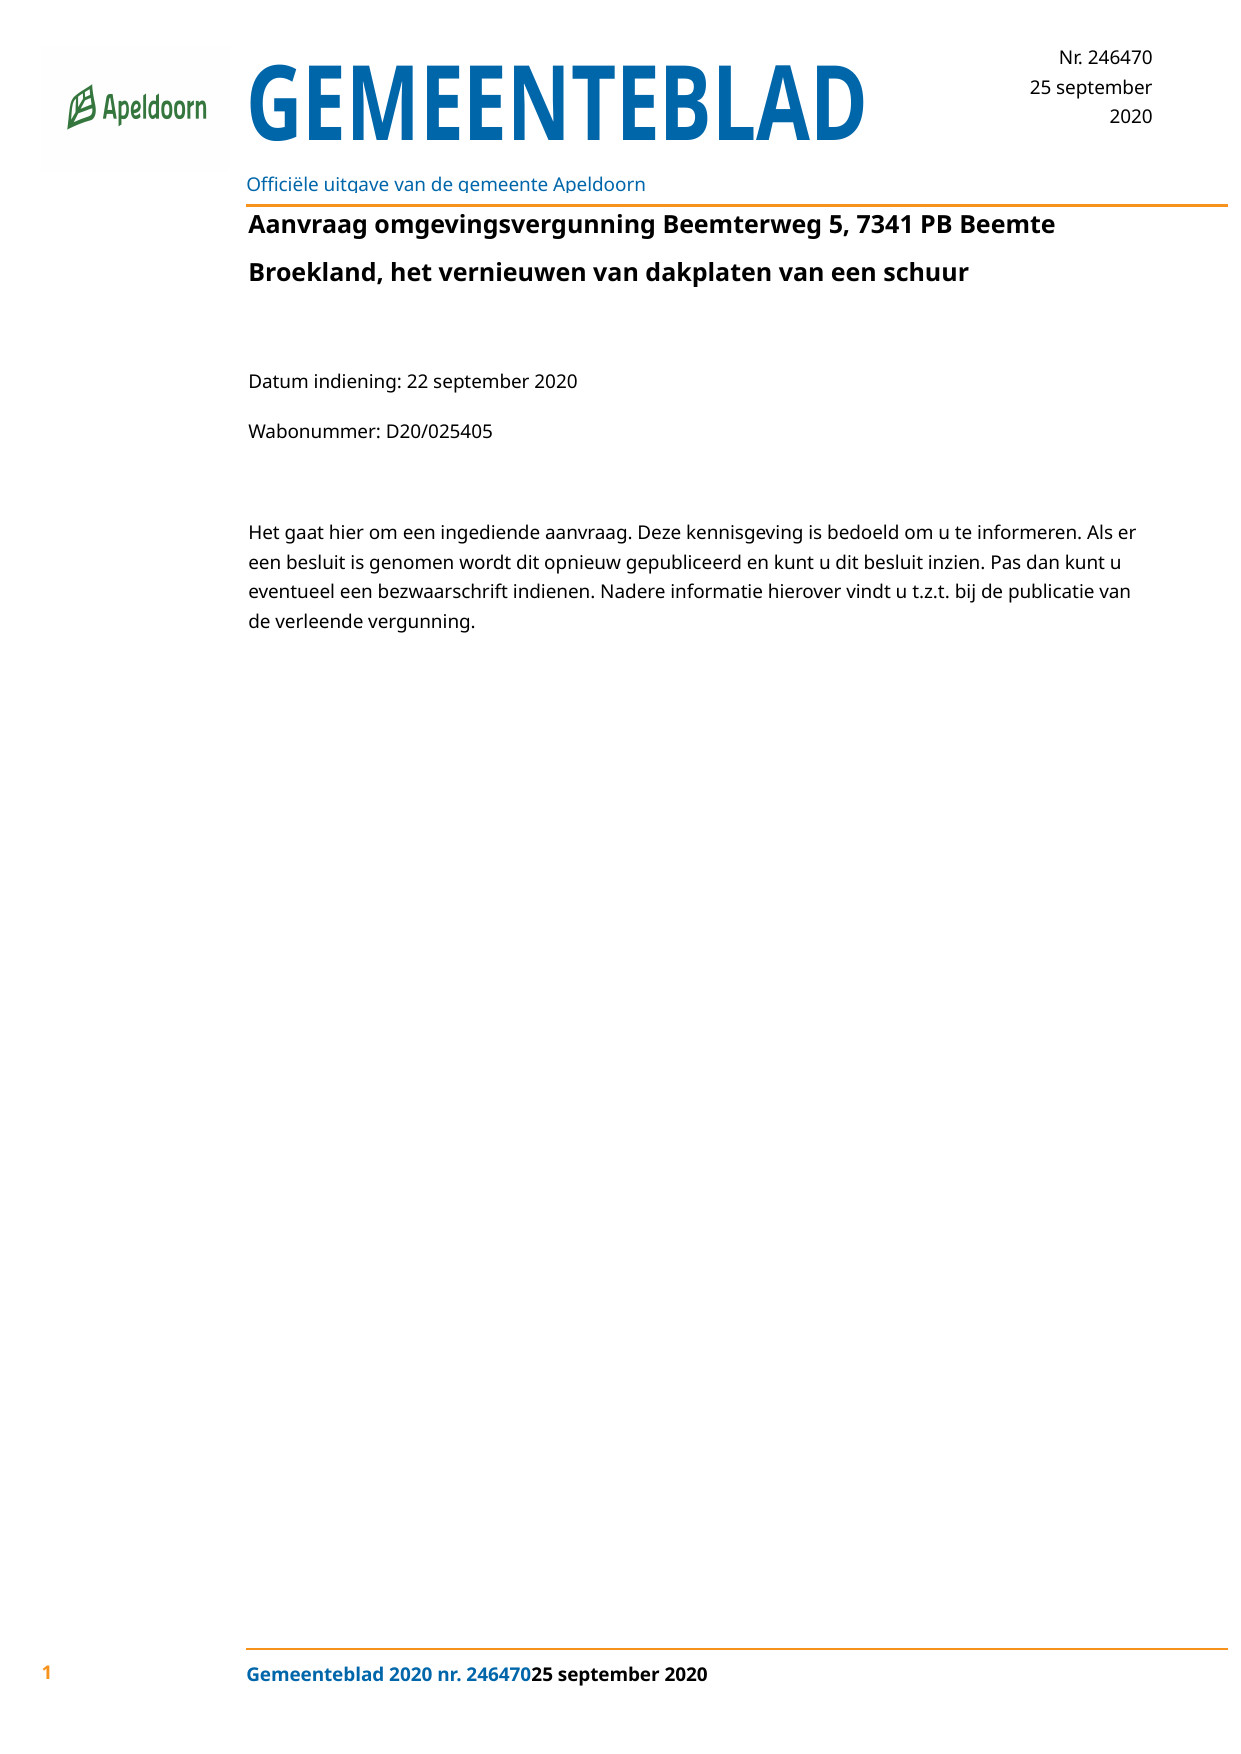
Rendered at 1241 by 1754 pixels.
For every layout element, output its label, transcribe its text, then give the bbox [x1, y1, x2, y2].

text Het gaat hier om een ingediende aanvraag. Deze kennisgeving is bedoeld om u te informeren. Als er een besluit is genomen wordt dit opnieuw gepubliceerd en kunt u dit besluit inzien. Pas dan kunt u eventueel een bezwaarschrift indienen. Nadere informatie hierover vindt u t.z.t. bij de publicatie van de verleende vergunning. [248, 519, 1152, 634]
text Aanvraag omgevingsvergunning Beemterweg 5, 7341 PB Beemte Broekland, het vernieuwen van dakplaten van een schuur [248, 207, 1152, 288]
text Wabonummer: D20/025405 [248, 419, 1152, 444]
picture [41, 47, 231, 172]
text Datum indiening: 22 september 2020 [248, 368, 1152, 394]
